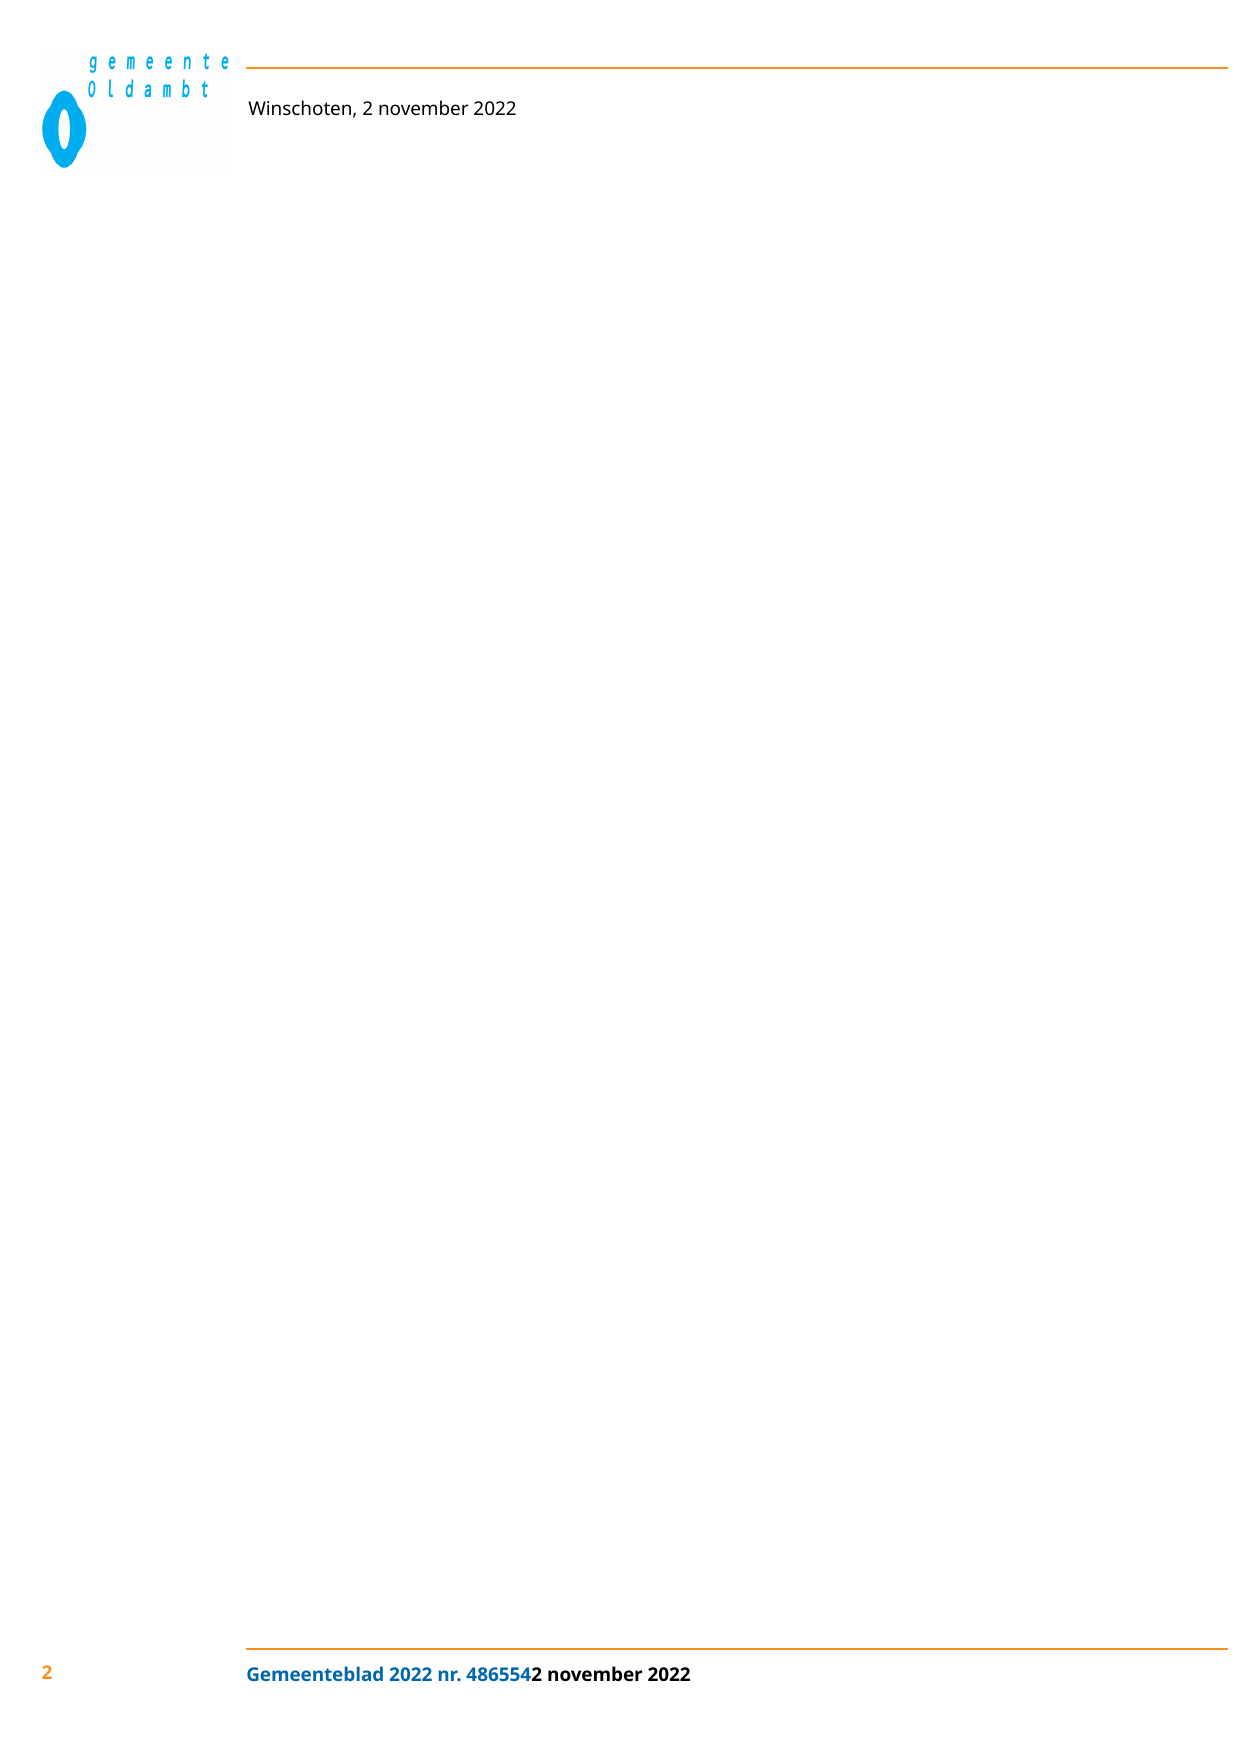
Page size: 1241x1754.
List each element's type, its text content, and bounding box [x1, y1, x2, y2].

picture [41, 47, 231, 172]
text Winschoten, 2 november 2022 [248, 95, 1152, 121]
